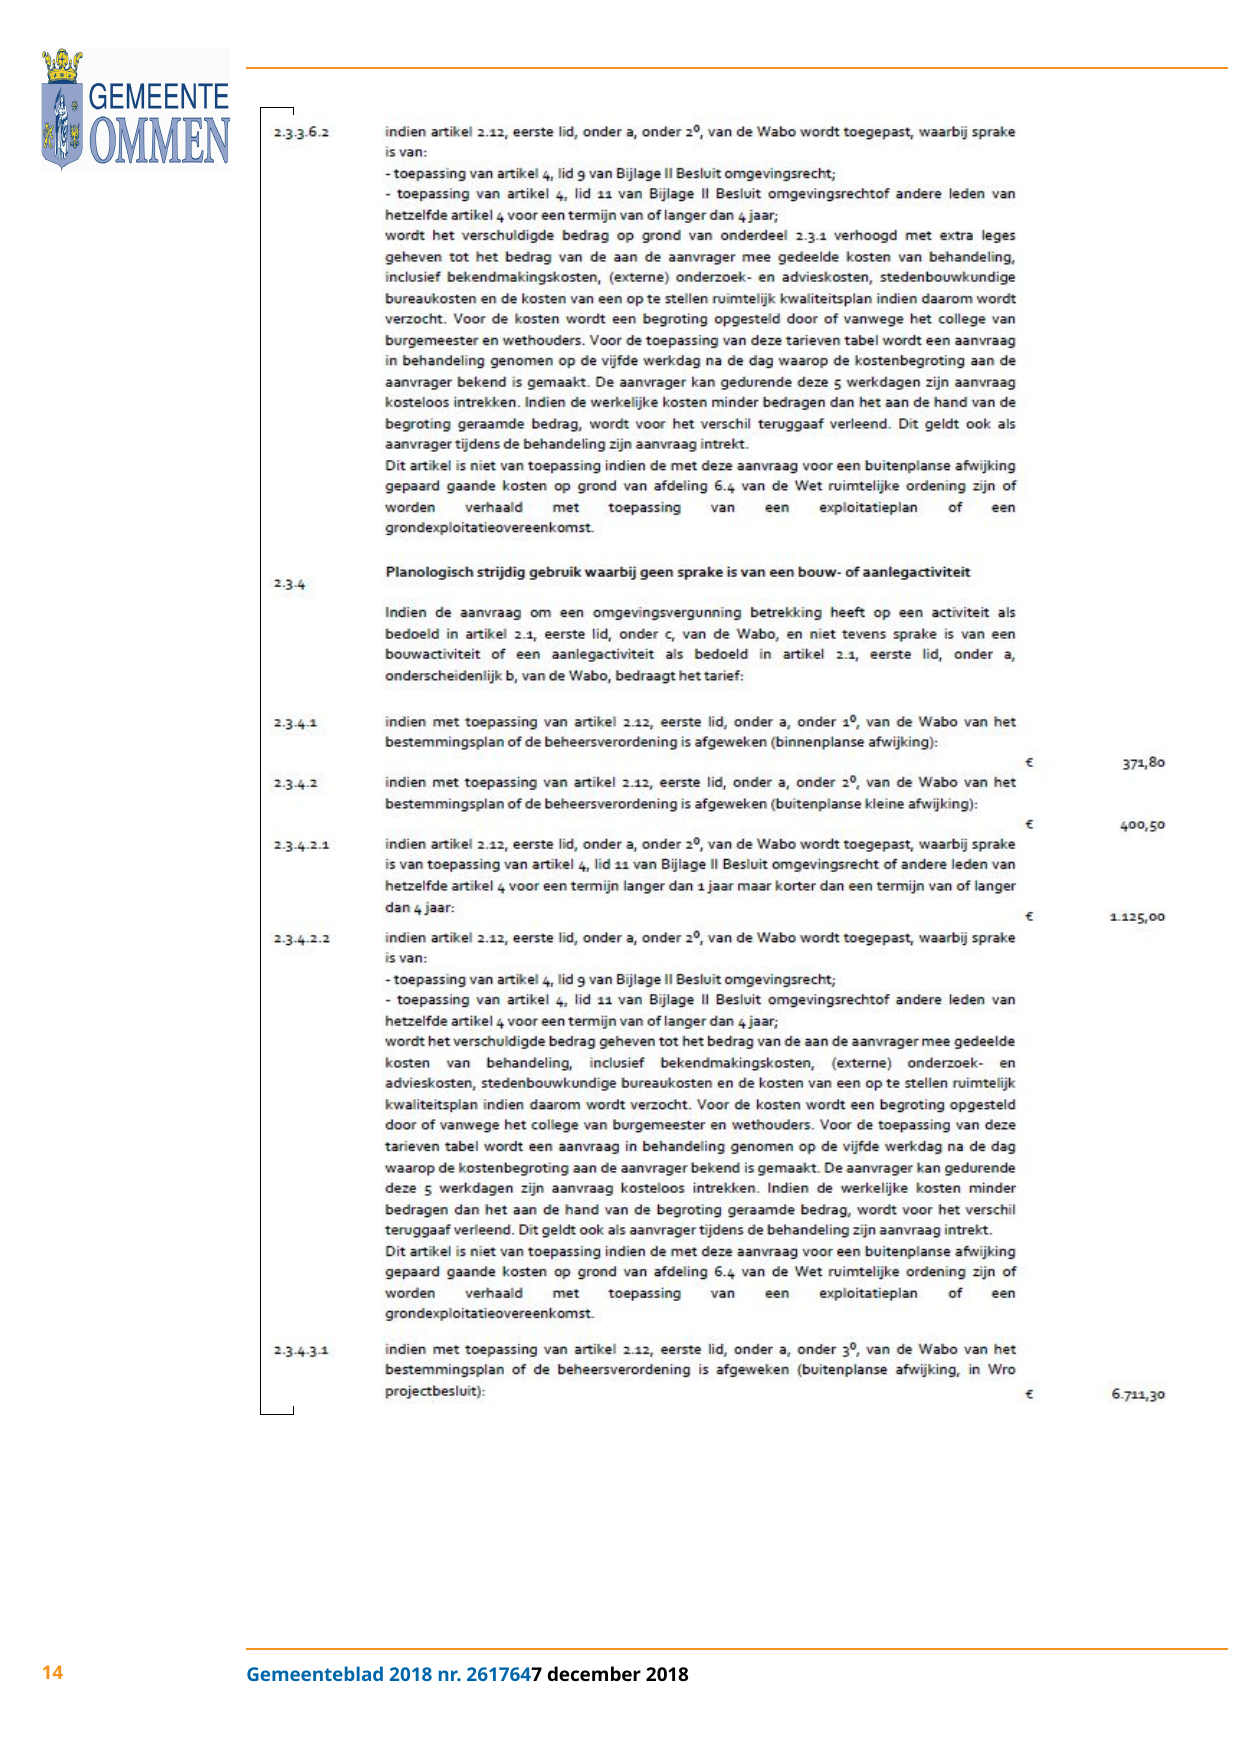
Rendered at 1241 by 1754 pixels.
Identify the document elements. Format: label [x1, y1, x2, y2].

picture [41, 47, 231, 172]
picture [268, 115, 1173, 1406]
